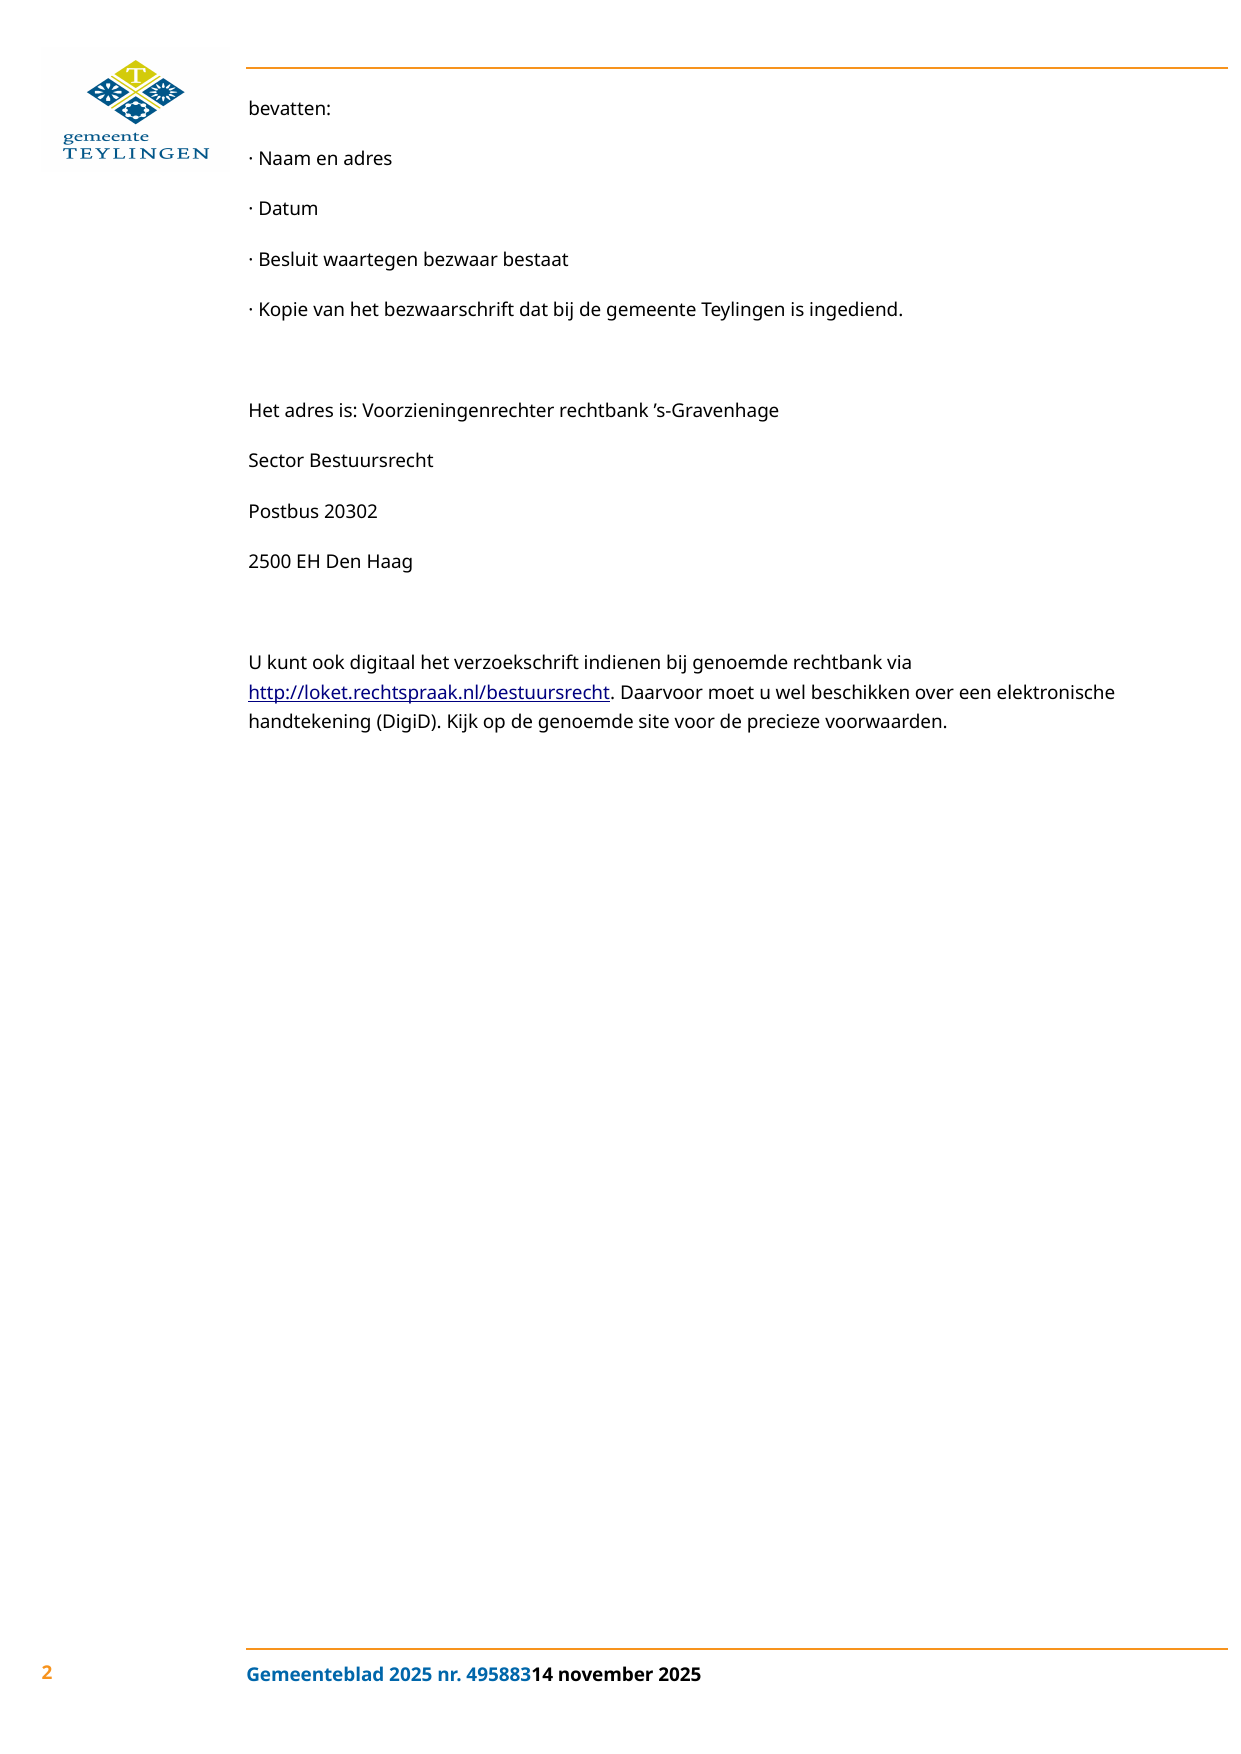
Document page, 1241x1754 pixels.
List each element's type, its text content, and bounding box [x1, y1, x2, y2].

text · Kopie van het bezwaarschrift dat bij de gemeente Teylingen is ingediend. [248, 296, 1152, 322]
picture [41, 47, 231, 172]
text 2500 EH Den Haag [248, 548, 1152, 574]
text bevatten: [248, 95, 1152, 121]
text Sector Bestuursrecht [248, 448, 1152, 473]
text U kunt ook digitaal het verzoekschrift indienen bij genoemde rechtbank via http://loket.rechtspraak.nl/bestuursrecht. Daarvoor moet u wel beschikken over een elektronische handtekening (DigiD). Kijk op de genoemde site voor de precieze voorwaarden. [248, 649, 1152, 734]
text Het adres is: Voorzieningenrechter rechtbank ’s-Gravenhage [248, 397, 1152, 423]
text Postbus 20302 [248, 498, 1152, 524]
text · Naam en adres [248, 145, 1152, 171]
text · Datum [248, 196, 1152, 221]
text · Besluit waartegen bezwaar bestaat [248, 246, 1152, 272]
